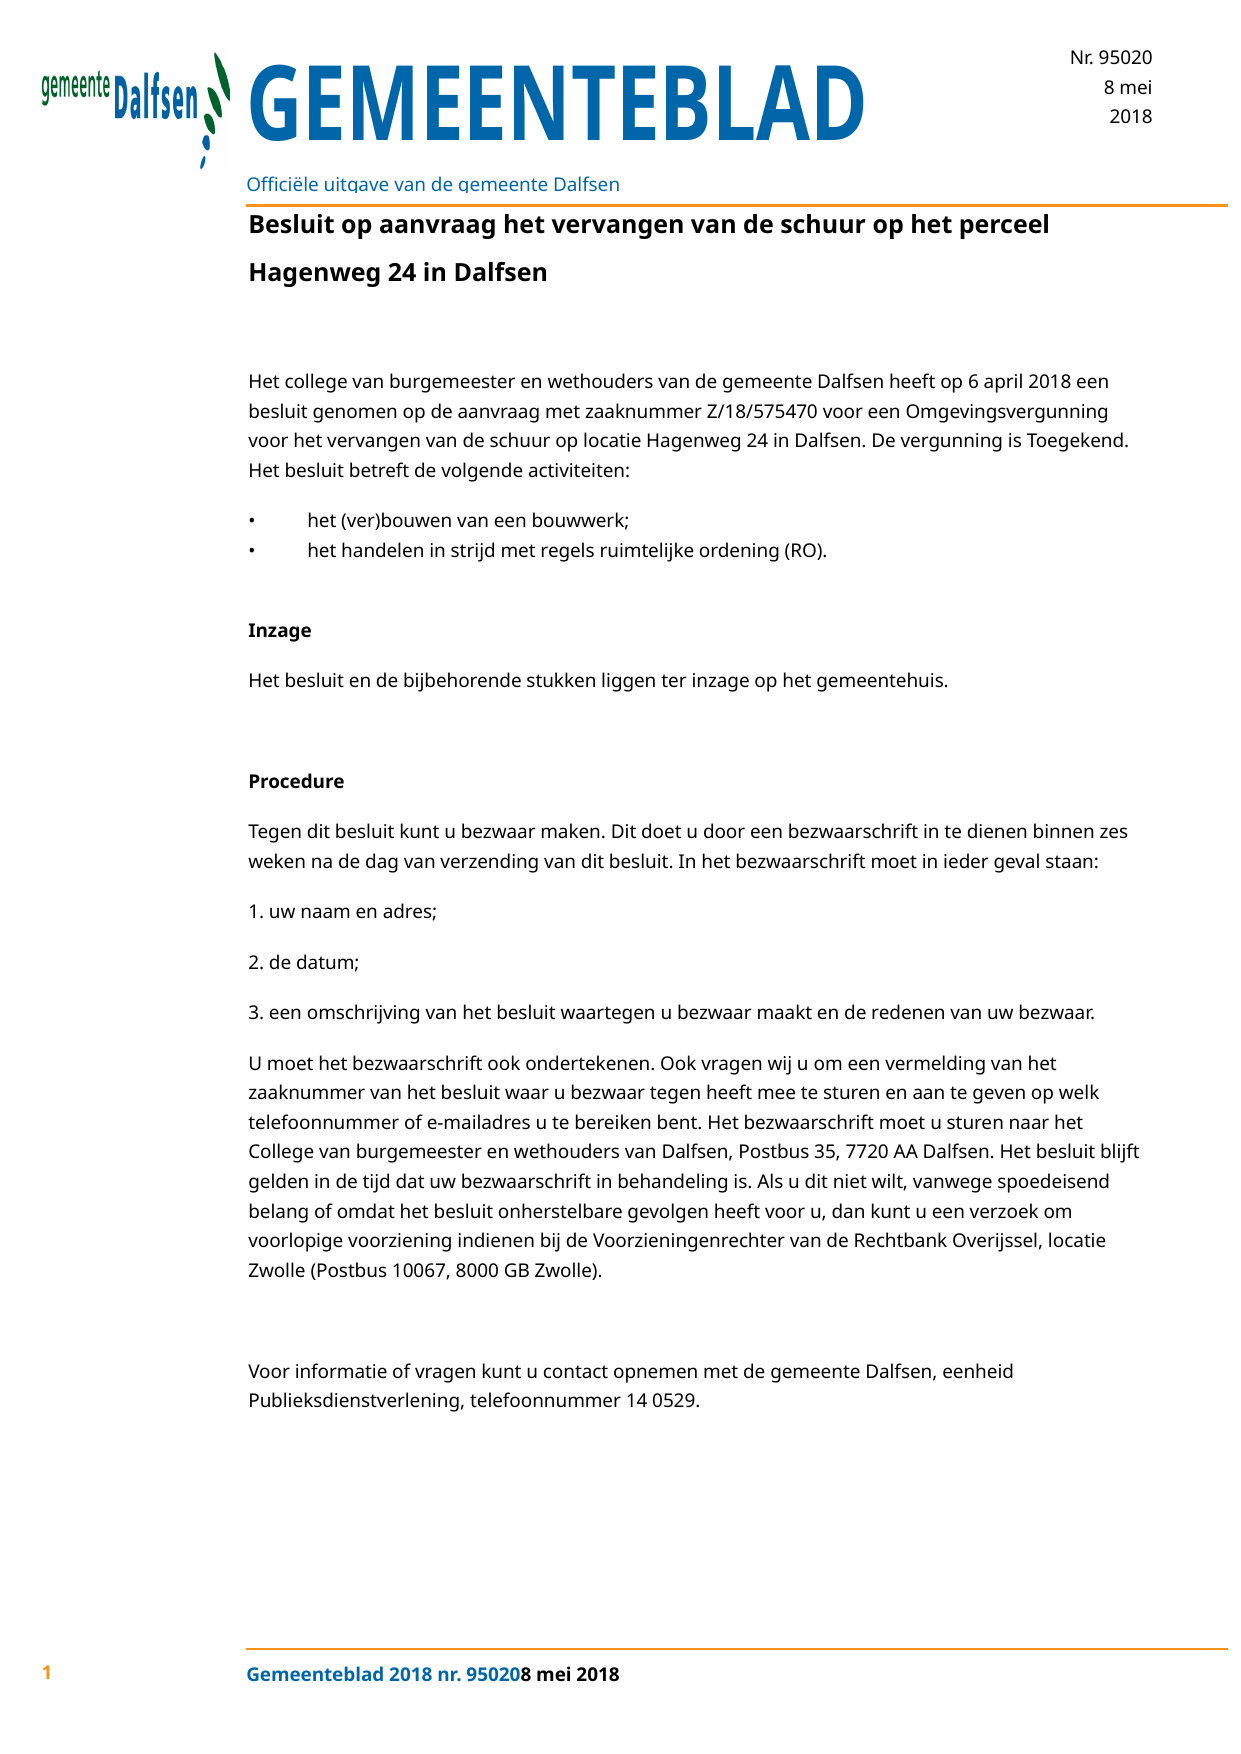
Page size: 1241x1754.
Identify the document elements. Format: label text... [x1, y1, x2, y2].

text Het college van burgemeester en wethouders van de gemeente Dalfsen heeft op 6 april 2018 een besluit genomen op de aanvraag met zaaknummer Z/18/575470 voor een Omgevingsvergunning voor het vervangen van de schuur op locatie Hagenweg 24 in Dalfsen. De vergunning is Toegekend. Het besluit betreft de volgende activiteiten: [248, 368, 1152, 483]
text U moet het bezwaarschrift ook ondertekenen. Ook vragen wij u om een vermelding van het zaaknummer van het besluit waar u bezwaar tegen heeft mee te sturen en aan te geven op welk telefoonnummer of e-mailadres u te bereiken bent. Het bezwaarschrift moet u sturen naar het College van burgemeester en wethouders van Dalfsen, Postbus 35, 7720 AA Dalfsen. Het besluit blijft gelden in de tijd dat uw bezwaarschrift in behandeling is. Als u dit niet wilt, vanwege spoedeisend belang of omdat het besluit onherstelbare gevolgen heeft voor u, dan kunt u een verzoek om voorlopige voorziening indienen bij de Voorzieningenrechter van de Rechtbank Overijssel, locatie Zwolle (Postbus 10067, 8000 GB Zwolle). [248, 1050, 1152, 1283]
text Besluit op aanvraag het vervangen van de schuur op het perceel Hagenweg 24 in Dalfsen [248, 207, 1152, 288]
text Tegen dit besluit kunt u bezwaar maken. Dit doet u door een bezwaarschrift in te dienen binnen zes weken na de dag van verzending van dit besluit. In het bezwaarschrift moet in ieder geval staan: [248, 819, 1152, 874]
text Procedure [248, 768, 1152, 794]
text 3. een omschrijving van het besluit waartegen u bezwaar maakt en de redenen van uw bezwaar. [248, 999, 1152, 1025]
text 2. de datum; [248, 949, 1152, 975]
list het (ver)bouwen van een bouwwerk; [248, 507, 1152, 533]
list het handelen in strijd met regels ruimtelijke ordening (RO). [248, 537, 1152, 563]
text Voor informatie of vragen kunt u contact opnemen met de gemeente Dalfsen, eenheid Publieksdienstverlening, telefoonnummer 14 0529. [248, 1358, 1152, 1413]
text Het besluit en de bijbehorende stukken liggen ter inzage op het gemeentehuis. [248, 667, 1152, 693]
picture [41, 47, 231, 172]
text Inzage [248, 617, 1152, 643]
text 1. uw naam en adres; [248, 899, 1152, 924]
